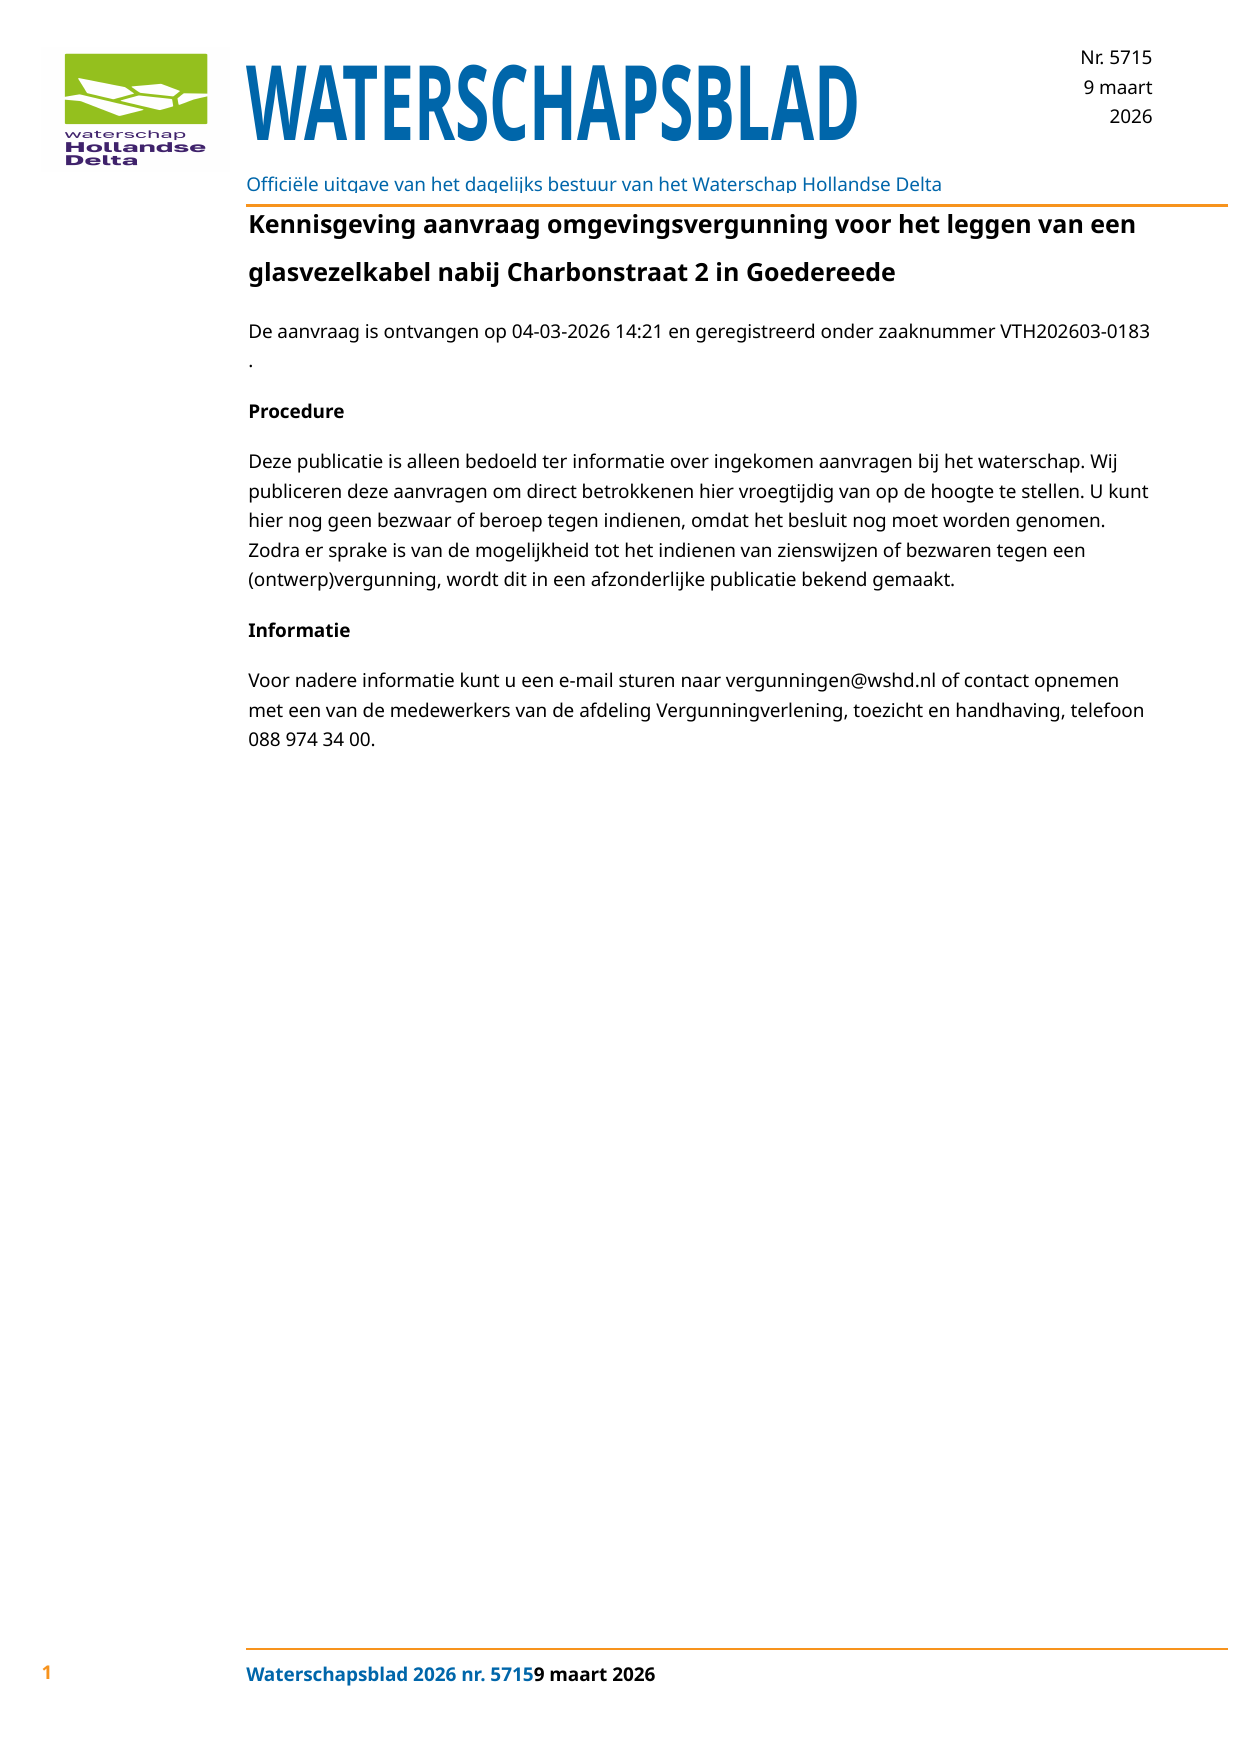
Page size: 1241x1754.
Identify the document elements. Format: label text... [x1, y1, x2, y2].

picture [41, 47, 231, 172]
text Informatie [248, 617, 1152, 643]
text Procedure [248, 398, 1152, 424]
text Voor nadere informatie kunt u een e-mail sturen naar vergunningen@wshd.nl of contact opnemen met een van de medewerkers van de afdeling Vergunningverlening, toezicht en handhaving, telefoon 088 974 34 00. [248, 667, 1152, 752]
text Kennisgeving aanvraag omgevingsvergunning voor het leggen van een glasvezelkabel nabij Charbonstraat 2 in Goedereede [248, 207, 1152, 288]
text De aanvraag is ontvangen op 04-03-2026 14:21 en geregistreerd onder zaaknummer VTH202603-0183 . [248, 318, 1152, 373]
text Deze publicatie is alleen bedoeld ter informatie over ingekomen aanvragen bij het waterschap. Wij publiceren deze aanvragen om direct betrokkenen hier vroegtijdig van op de hoogte te stellen. U kunt hier nog geen bezwaar of beroep tegen indienen, omdat het besluit nog moet worden genomen. Zodra er sprake is van de mogelijkheid tot het indienen van zienswijzen of bezwaren tegen een (ontwerp)vergunning, wordt dit in een afzonderlijke publicatie bekend gemaakt. [248, 448, 1152, 592]
